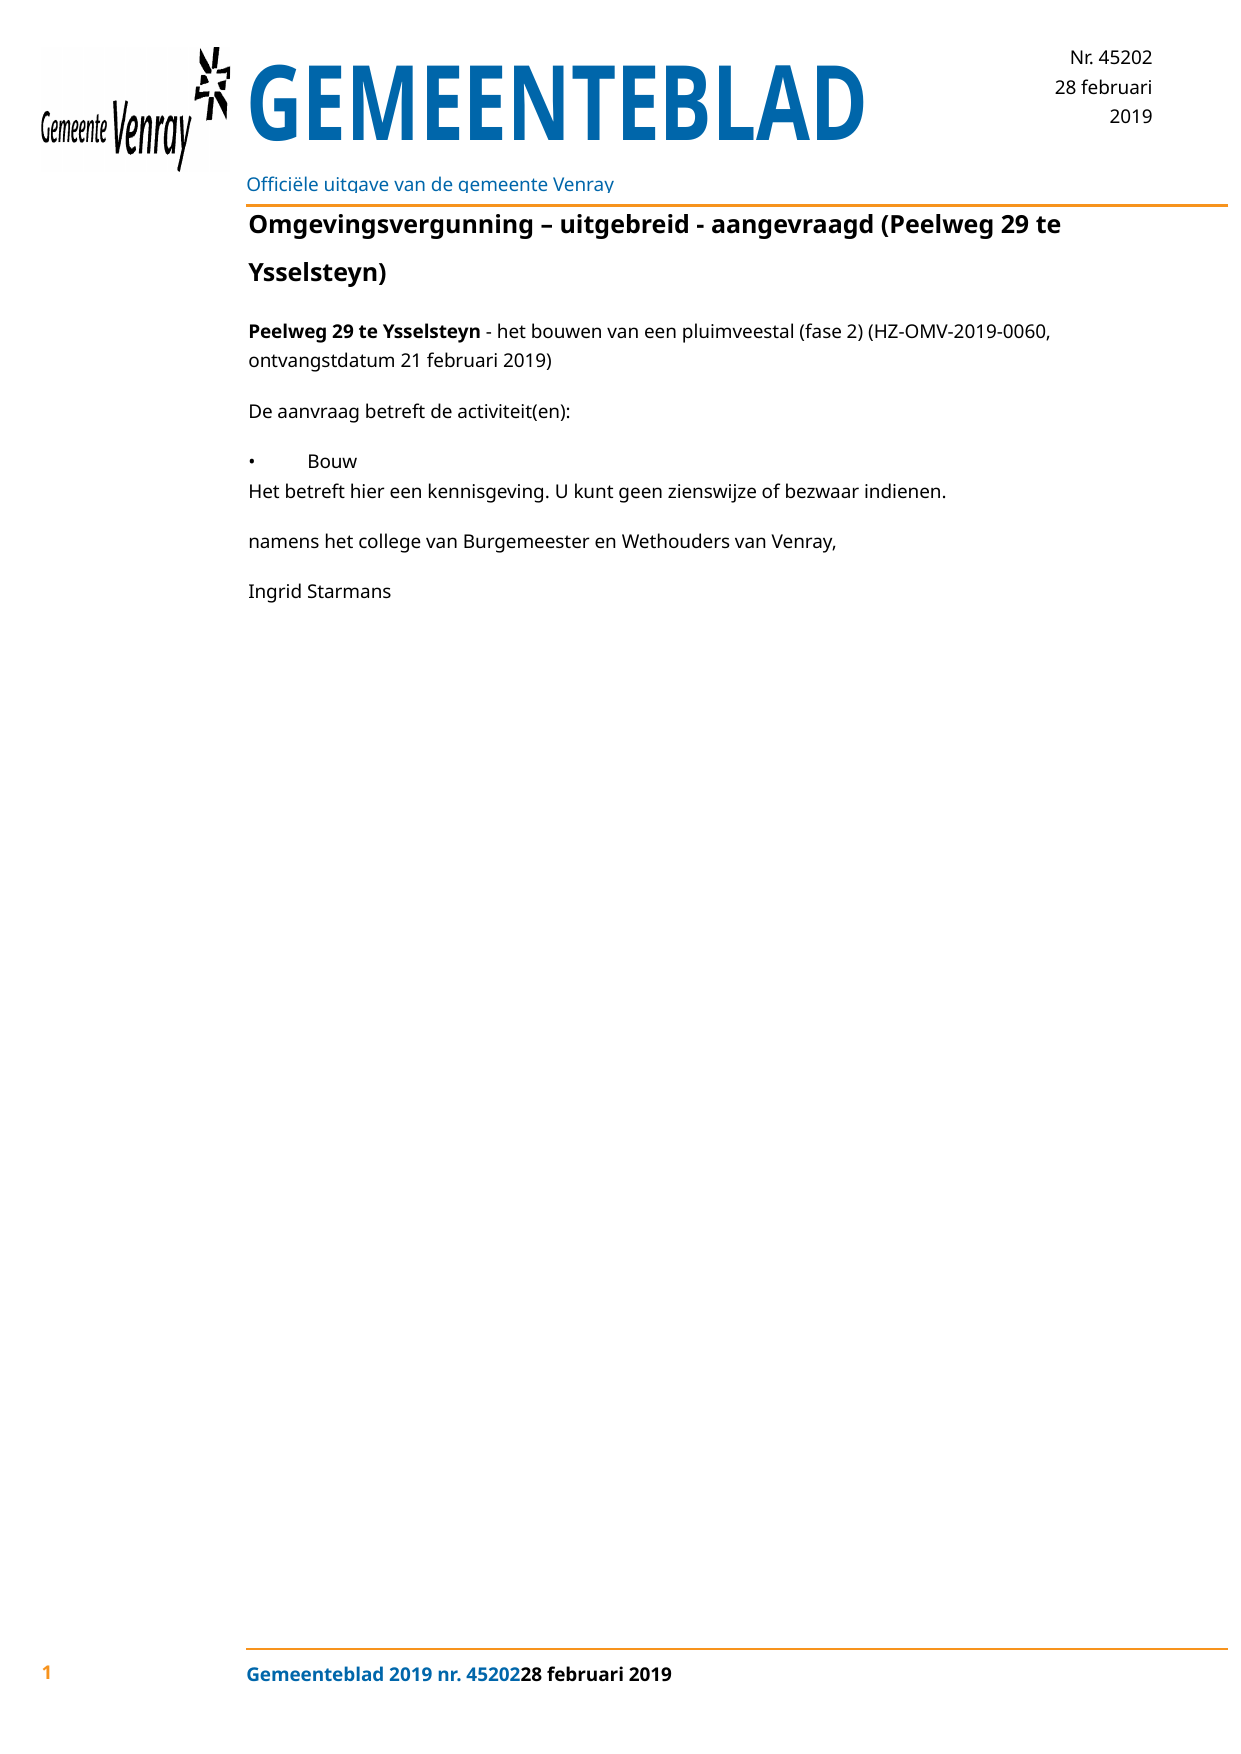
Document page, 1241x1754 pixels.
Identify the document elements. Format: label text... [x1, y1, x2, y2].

picture [41, 47, 231, 172]
text De aanvraag betreft de activiteit(en): [248, 398, 1152, 424]
list Bouw [248, 448, 1152, 474]
text Omgevingsvergunning – uitgebreid - aangevraagd (Peelweg 29 te Ysselsteyn) [248, 207, 1152, 288]
text Peelweg 29 te Ysselsteyn - het bouwen van een pluimveestal (fase 2) (HZ-OMV-2019-0060, ontvangstdatum 21 februari 2019) [248, 318, 1152, 373]
text namens het college van Burgemeester en Wethouders van Venray, [248, 528, 1152, 554]
text Het betreft hier een kennisgeving. U kunt geen zienswijze of bezwaar indienen. [248, 478, 1152, 504]
text Ingrid Starmans [248, 579, 1152, 604]
